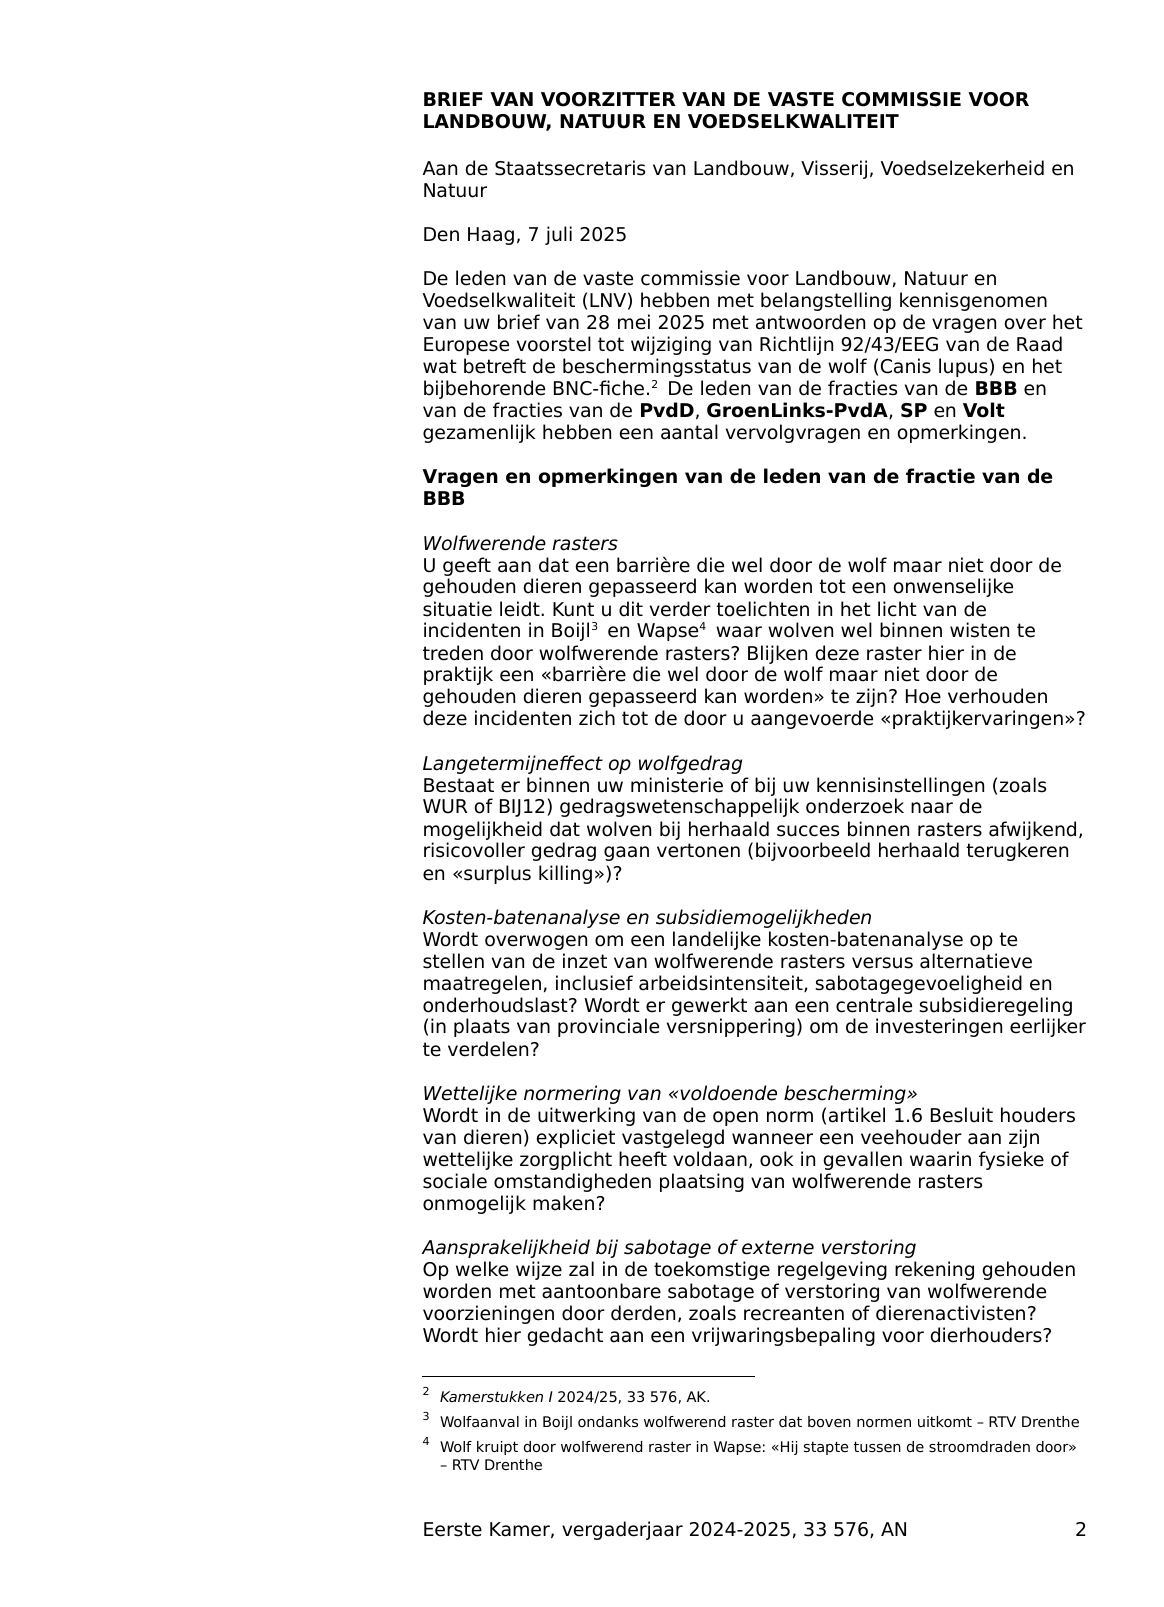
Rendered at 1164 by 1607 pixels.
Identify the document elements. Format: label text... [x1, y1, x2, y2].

subtitle BRIEF VAN VOORZITTER VAN DE VASTE COMMISSIE VOOR LANDBOUW, NATUUR EN VOEDSELKWALITEIT [422, 89, 1087, 133]
text Wordt overwogen om een landelijke kosten-batenanalyse op te stellen van de inzet van wolfwerende rasters versus alternatieve maatregelen, inclusief arbeidsintensiteit, sabotagegevoeligheid en onderhoudslast? Wordt er gewerkt aan een centrale subsidieregeling (in plaats van provinciale versnippering) om de investeringen eerlijker te verdelen? [422, 928, 1087, 1060]
subtitle Vragen en opmerkingen van de leden van de fractie van de BBB [422, 466, 1087, 510]
text Aansprakelijkheid bij sabotage of externe verstoring [422, 1237, 1087, 1259]
text U geeft aan dat een barrière die wel door de wolf maar niet door de gehouden dieren gepasseerd kan worden tot een onwenselijke situatie leidt. Kunt u dit verder toelichten in het licht van de incidenten in Boijl en Wapse waar wolven wel binnen wisten te treden door wolfwerende rasters? Blijken deze raster hier in de praktijk een «barrière die wel door de wolf maar niet door de gehouden dieren gepasseerd kan worden» te zijn? Hoe verhouden deze incidenten zich tot de door u aangevoerde «praktijkervaringen»? [422, 554, 1087, 730]
text Wolfwerende rasters [422, 532, 1087, 554]
text Den Haag, 7 juli 2025 [422, 224, 1087, 246]
text Bestaat er binnen uw ministerie of bij uw kennisinstellingen (zoals WUR of BIJ12) gedragswetenschappelijk onderzoek naar de mogelijkheid dat wolven bij herhaald succes binnen rasters afwijkend, risicovoller gedrag gaan vertonen (bijvoorbeeld herhaald terugkeren en «surplus killing»)? [422, 774, 1087, 884]
text Kamerstukken I 2024/25, 33 576, AK. [422, 1385, 1087, 1407]
text Op welke wijze zal in de toekomstige regelgeving rekening gehouden worden met aantoonbare sabotage of verstoring van wolfwerende voorzieningen door derden, zoals recreanten of dierenactivisten? Wordt hier gedacht aan een vrijwaringsbepaling voor dierhouders? [422, 1259, 1087, 1347]
text Wolf kruipt door wolfwerend raster in Wapse: «Hij stapte tussen de stroomdraden door» – RTV Drenthe [422, 1435, 1087, 1474]
text Kosten-batenanalyse en subsidiemogelijkheden [422, 907, 1087, 928]
text Wolfaanval in Boijl ondanks wolfwerend raster dat boven normen uitkomt – RTV Drenthe [422, 1410, 1087, 1432]
text Wordt in de uitwerking van de open norm (artikel 1.6 Besluit houders van dieren) expliciet vastgelegd wanneer een veehouder aan zijn wettelijke zorgplicht heeft voldaan, ook in gevallen waarin fysieke of sociale omstandigheden plaatsing van wolfwerende rasters onmogelijk maken? [422, 1104, 1087, 1214]
text Aan de Staatssecretaris van Landbouw, Visserij, Voedselzekerheid en Natuur [422, 158, 1087, 202]
text Wettelijke normering van «voldoende bescherming» [422, 1083, 1087, 1104]
text De leden van de vaste commissie voor Landbouw, Natuur en Voedselkwaliteit (LNV) hebben met belangstelling kennisgenomen van uw brief van 28 mei 2025 met antwoorden op de vragen over het Europese voorstel tot wijziging van Richtlijn 92/43/EEG van de Raad wat betreft de beschermingsstatus van de wolf (Canis lupus) en het bijbehorende BNC-fiche. De leden van de fracties van de BBB en van de fracties van de PvdD, GroenLinks-PvdA, SP en Volt gezamenlijk hebben een aantal vervolgvragen en opmerkingen. [422, 268, 1087, 444]
text Langetermijneffect op wolfgedrag [422, 752, 1087, 774]
